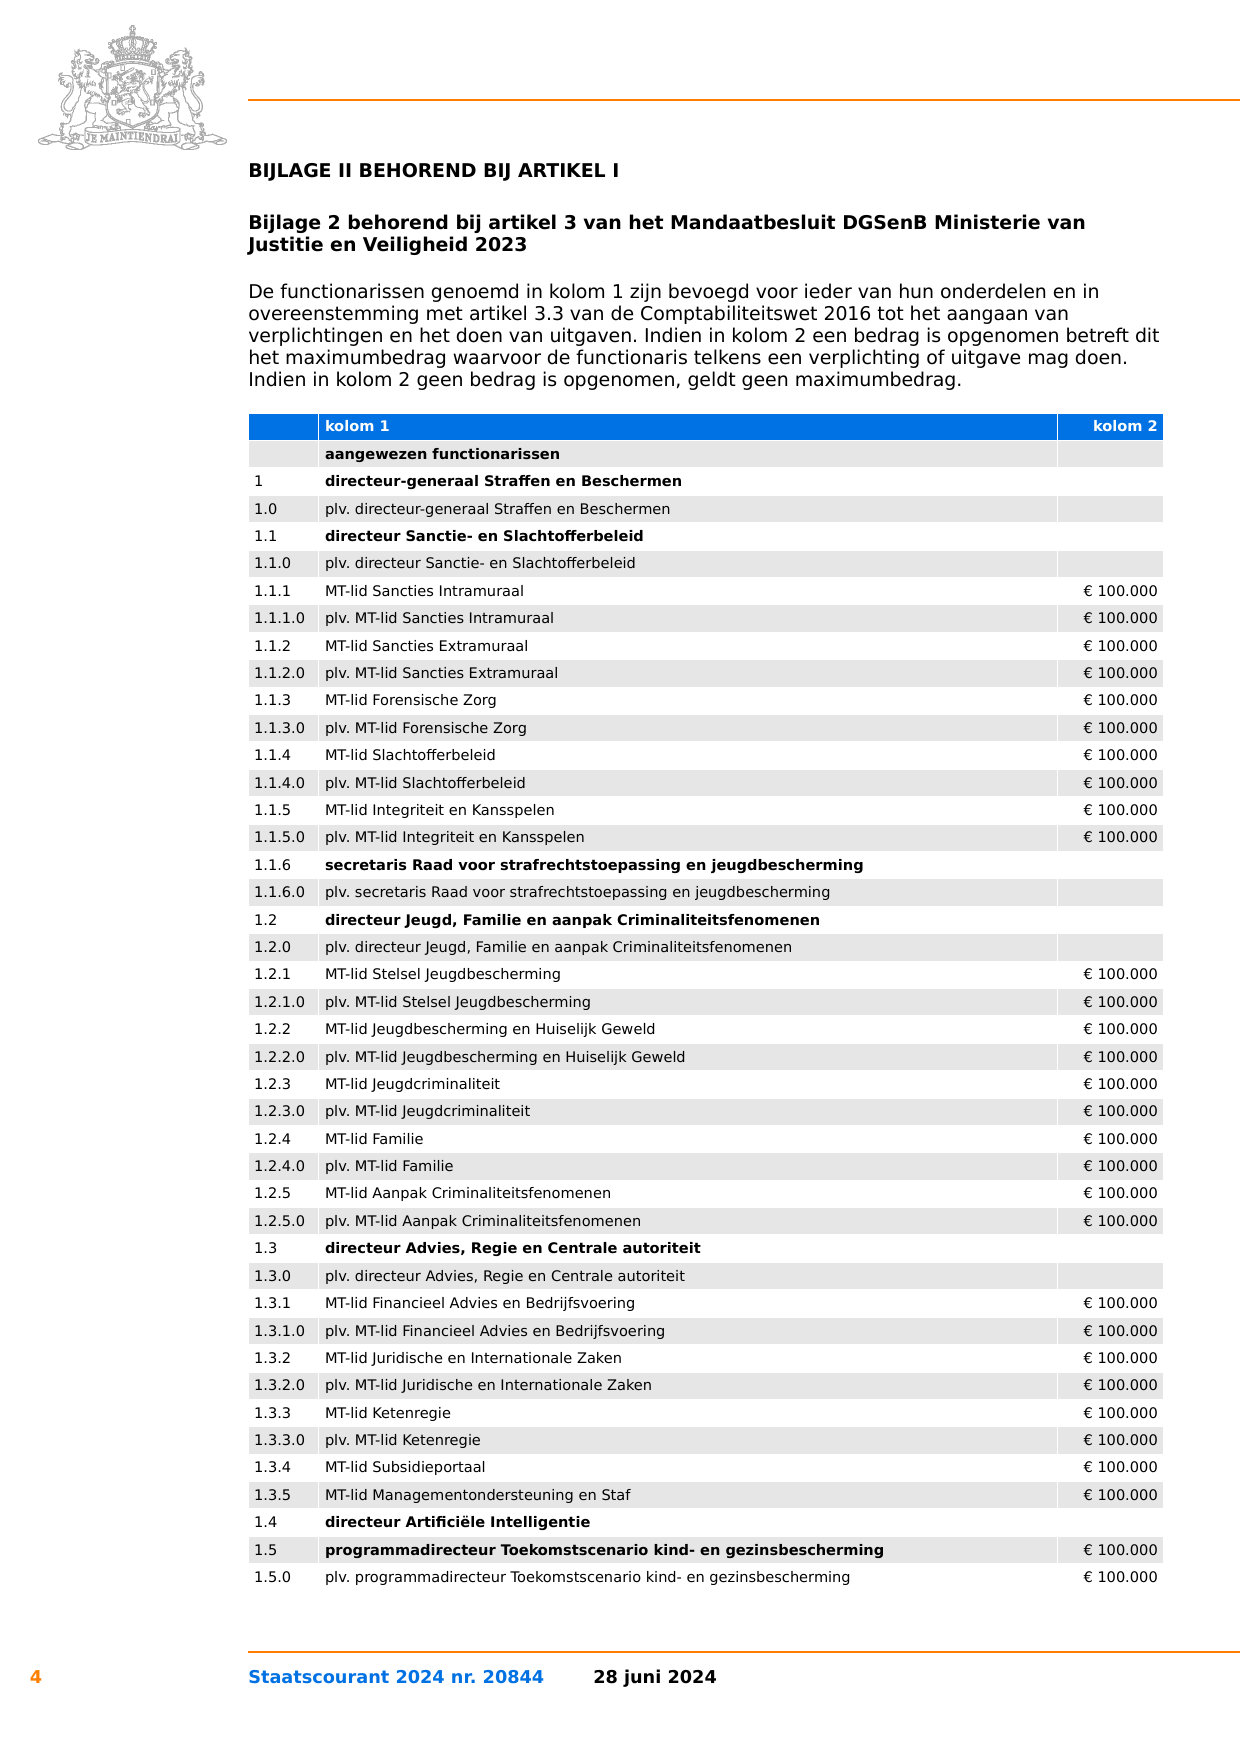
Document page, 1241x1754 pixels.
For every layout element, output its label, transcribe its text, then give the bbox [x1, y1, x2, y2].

table_cell MT-lid Aanpak Criminaliteitsfenomenen [319, 1181, 1057, 1207]
table_cell € 100.000 [1058, 1455, 1163, 1481]
table_cell programmadirecteur Toekomstscenario kind- en gezinsbescherming [319, 1537, 1057, 1563]
table_cell plv. MT-lid Jeugdcriminaliteit [319, 1099, 1057, 1125]
table_cell [1058, 496, 1163, 522]
table_cell plv. MT-lid Juridische en Internationale Zaken [319, 1373, 1057, 1399]
table_cell plv. MT-lid Sancties Extramuraal [319, 660, 1057, 687]
table_cell [1058, 551, 1163, 577]
table_cell 1.4 [249, 1510, 318, 1536]
table_cell 1.1.4.0 [249, 770, 318, 796]
table_cell € 100.000 [1058, 1016, 1163, 1043]
table_cell 1.0 [249, 496, 318, 522]
table_cell plv. MT-lid Aanpak Criminaliteitsfenomenen [319, 1208, 1057, 1234]
table_cell € 100.000 [1058, 660, 1163, 687]
table_cell 1.1.2.0 [249, 660, 318, 687]
table_cell € 100.000 [1058, 1537, 1163, 1563]
table_cell plv. secretaris Raad voor strafrechtstoepassing en jeugdbescherming [319, 879, 1057, 906]
table_cell [1058, 1236, 1163, 1262]
table_cell 1.5.0 [249, 1564, 318, 1591]
table_cell MT-lid Financieel Advies en Bedrijfsvoering [319, 1290, 1057, 1317]
table_cell 1.3.4 [249, 1455, 318, 1481]
table_cell plv. directeur Advies, Regie en Centrale autoriteit [319, 1263, 1057, 1289]
table_cell € 100.000 [1058, 797, 1163, 823]
table_cell 1.1.5 [249, 797, 318, 823]
table_cell € 100.000 [1058, 605, 1163, 632]
table_cell [1058, 523, 1163, 549]
table_cell 1.2.2.0 [249, 1044, 318, 1070]
table_cell plv. MT-lid Slachtofferbeleid [319, 770, 1057, 796]
table_cell 1.1.0 [249, 551, 318, 577]
table_cell 1.1.1 [249, 578, 318, 604]
table_cell 1.5 [249, 1537, 318, 1563]
table_cell 1.1.6 [249, 852, 318, 878]
table_cell secretaris Raad voor strafrechtstoepassing en jeugdbescherming [319, 852, 1057, 878]
table_cell € 100.000 [1058, 989, 1163, 1015]
table_cell 1.1.6.0 [249, 879, 318, 906]
table_cell 1.2.1.0 [249, 989, 318, 1015]
table_cell MT-lid Jeugdbescherming en Huiselijk Geweld [319, 1016, 1057, 1043]
table_cell 1.2.1 [249, 962, 318, 988]
table_cell directeur-generaal Straffen en Beschermen [319, 469, 1057, 495]
table_cell [1058, 1263, 1163, 1289]
table_cell MT-lid Slachtofferbeleid [319, 743, 1057, 769]
table_cell plv. MT-lid Stelsel Jeugdbescherming [319, 989, 1057, 1015]
table_cell MT-lid Sancties Intramuraal [319, 578, 1057, 604]
table_cell € 100.000 [1058, 825, 1163, 851]
table_cell 1.3.5 [249, 1482, 318, 1508]
table_cell 1.1.1.0 [249, 605, 318, 632]
table_cell plv. MT-lid Jeugdbescherming en Huiselijk Geweld [319, 1044, 1057, 1070]
table_cell € 100.000 [1058, 1373, 1163, 1399]
subtitle Bijlage 2 behorend bij artikel 3 van het Mandaatbesluit DGSenB Ministerie van Justitie en Veiligheid 2023 [248, 212, 1163, 256]
table_cell € 100.000 [1058, 688, 1163, 714]
table_cell [1058, 934, 1163, 961]
table_cell 1.3 [249, 1236, 318, 1262]
table_cell aangewezen functionarissen [319, 441, 1057, 467]
table_cell € 100.000 [1058, 1400, 1163, 1426]
table_cell € 100.000 [1058, 1181, 1163, 1207]
table_cell plv. programmadirecteur Toekomstscenario kind- en gezinsbescherming [319, 1564, 1057, 1591]
table_cell 1.1.4 [249, 743, 318, 769]
table_cell [1058, 907, 1163, 933]
table_cell MT-lid Integriteit en Kansspelen [319, 797, 1057, 823]
table_cell € 100.000 [1058, 1427, 1163, 1454]
table_cell € 100.000 [1058, 1071, 1163, 1097]
table_cell € 100.000 [1058, 1564, 1163, 1591]
table_cell [249, 441, 318, 467]
table_cell 1.2.4.0 [249, 1153, 318, 1180]
table_cell € 100.000 [1058, 1153, 1163, 1180]
table_cell [1058, 879, 1163, 906]
subtitle BIJLAGE II BEHOREND BIJ ARTIKEL I [248, 160, 1163, 182]
table_cell plv. MT-lid Familie [319, 1153, 1057, 1180]
table_cell 1.2.4 [249, 1126, 318, 1152]
table_cell € 100.000 [1058, 1345, 1163, 1371]
table_cell 1.2.3.0 [249, 1099, 318, 1125]
table_cell directeur Advies, Regie en Centrale autoriteit [319, 1236, 1057, 1262]
table_cell [1058, 469, 1163, 495]
table_cell 1.2.3 [249, 1071, 318, 1097]
table_cell € 100.000 [1058, 1099, 1163, 1125]
table_cell plv. directeur-generaal Straffen en Beschermen [319, 496, 1057, 522]
table_header kolom 2 [1058, 414, 1163, 440]
table_cell 1.1 [249, 523, 318, 549]
table_cell [1058, 852, 1163, 878]
table_cell 1.1.5.0 [249, 825, 318, 851]
table_header kolom 1 [319, 414, 1057, 440]
table_cell € 100.000 [1058, 578, 1163, 604]
table_cell plv. MT-lid Financieel Advies en Bedrijfsvoering [319, 1318, 1057, 1344]
table_cell 1.2 [249, 907, 318, 933]
table_cell MT-lid Sancties Extramuraal [319, 633, 1057, 659]
table_header [249, 414, 318, 440]
table_cell € 100.000 [1058, 1318, 1163, 1344]
table_cell directeur Jeugd, Familie en aanpak Criminaliteitsfenomenen [319, 907, 1057, 933]
table_cell 1.3.1 [249, 1290, 318, 1317]
table_cell 1.3.3 [249, 1400, 318, 1426]
table_cell MT-lid Familie [319, 1126, 1057, 1152]
table_cell € 100.000 [1058, 1482, 1163, 1508]
table_cell [1058, 441, 1163, 467]
table_cell 1.3.2.0 [249, 1373, 318, 1399]
table_cell € 100.000 [1058, 962, 1163, 988]
table_cell 1.1.3.0 [249, 715, 318, 741]
table_cell [1058, 1510, 1163, 1536]
table_cell MT-lid Ketenregie [319, 1400, 1057, 1426]
table_cell plv. directeur Jeugd, Familie en aanpak Criminaliteitsfenomenen [319, 934, 1057, 961]
table_cell 1.3.0 [249, 1263, 318, 1289]
table_cell € 100.000 [1058, 743, 1163, 769]
table_cell plv. MT-lid Ketenregie [319, 1427, 1057, 1454]
table_cell MT-lid Managementondersteuning en Staf [319, 1482, 1057, 1508]
table_cell € 100.000 [1058, 1044, 1163, 1070]
table_cell plv. MT-lid Sancties Intramuraal [319, 605, 1057, 632]
table_cell plv. MT-lid Forensische Zorg [319, 715, 1057, 741]
table_cell 1.2.5 [249, 1181, 318, 1207]
table_cell 1.1.3 [249, 688, 318, 714]
table_cell € 100.000 [1058, 633, 1163, 659]
table_cell plv. MT-lid Integriteit en Kansspelen [319, 825, 1057, 851]
table_cell € 100.000 [1058, 1208, 1163, 1234]
table_cell 1.2.2 [249, 1016, 318, 1043]
text De functionarissen genoemd in kolom 1 zijn bevoegd voor ieder van hun onderdelen en in overeenstemming met artikel 3.3 van de Comptabiliteitswet 2016 tot het aangaan van verplichtingen en het doen van uitgaven. Indien in kolom 2 een bedrag is opgenomen betreft dit het maximumbedrag waarvoor de functionaris telkens een verplichting of uitgave mag doen. Indien in kolom 2 geen bedrag is opgenomen, geldt geen maximumbedrag. [248, 281, 1163, 391]
table_cell MT-lid Juridische en Internationale Zaken [319, 1345, 1057, 1371]
table_cell directeur Sanctie- en Slachtofferbeleid [319, 523, 1057, 549]
table_cell 1.3.3.0 [249, 1427, 318, 1454]
table_cell € 100.000 [1058, 1290, 1163, 1317]
table_cell 1.2.0 [249, 934, 318, 961]
picture [38, 25, 227, 150]
table_cell € 100.000 [1058, 770, 1163, 796]
table_cell 1.1.2 [249, 633, 318, 659]
table_cell 1.2.5.0 [249, 1208, 318, 1234]
table_cell € 100.000 [1058, 715, 1163, 741]
table_cell MT-lid Forensische Zorg [319, 688, 1057, 714]
table_cell directeur Artificiële Intelligentie [319, 1510, 1057, 1536]
table_cell 1.3.2 [249, 1345, 318, 1371]
table_cell MT-lid Jeugdcriminaliteit [319, 1071, 1057, 1097]
table_cell MT-lid Stelsel Jeugdbescherming [319, 962, 1057, 988]
table_cell 1 [249, 469, 318, 495]
table_cell € 100.000 [1058, 1126, 1163, 1152]
table_cell 1.3.1.0 [249, 1318, 318, 1344]
table_cell MT-lid Subsidieportaal [319, 1455, 1057, 1481]
table_cell plv. directeur Sanctie- en Slachtofferbeleid [319, 551, 1057, 577]
